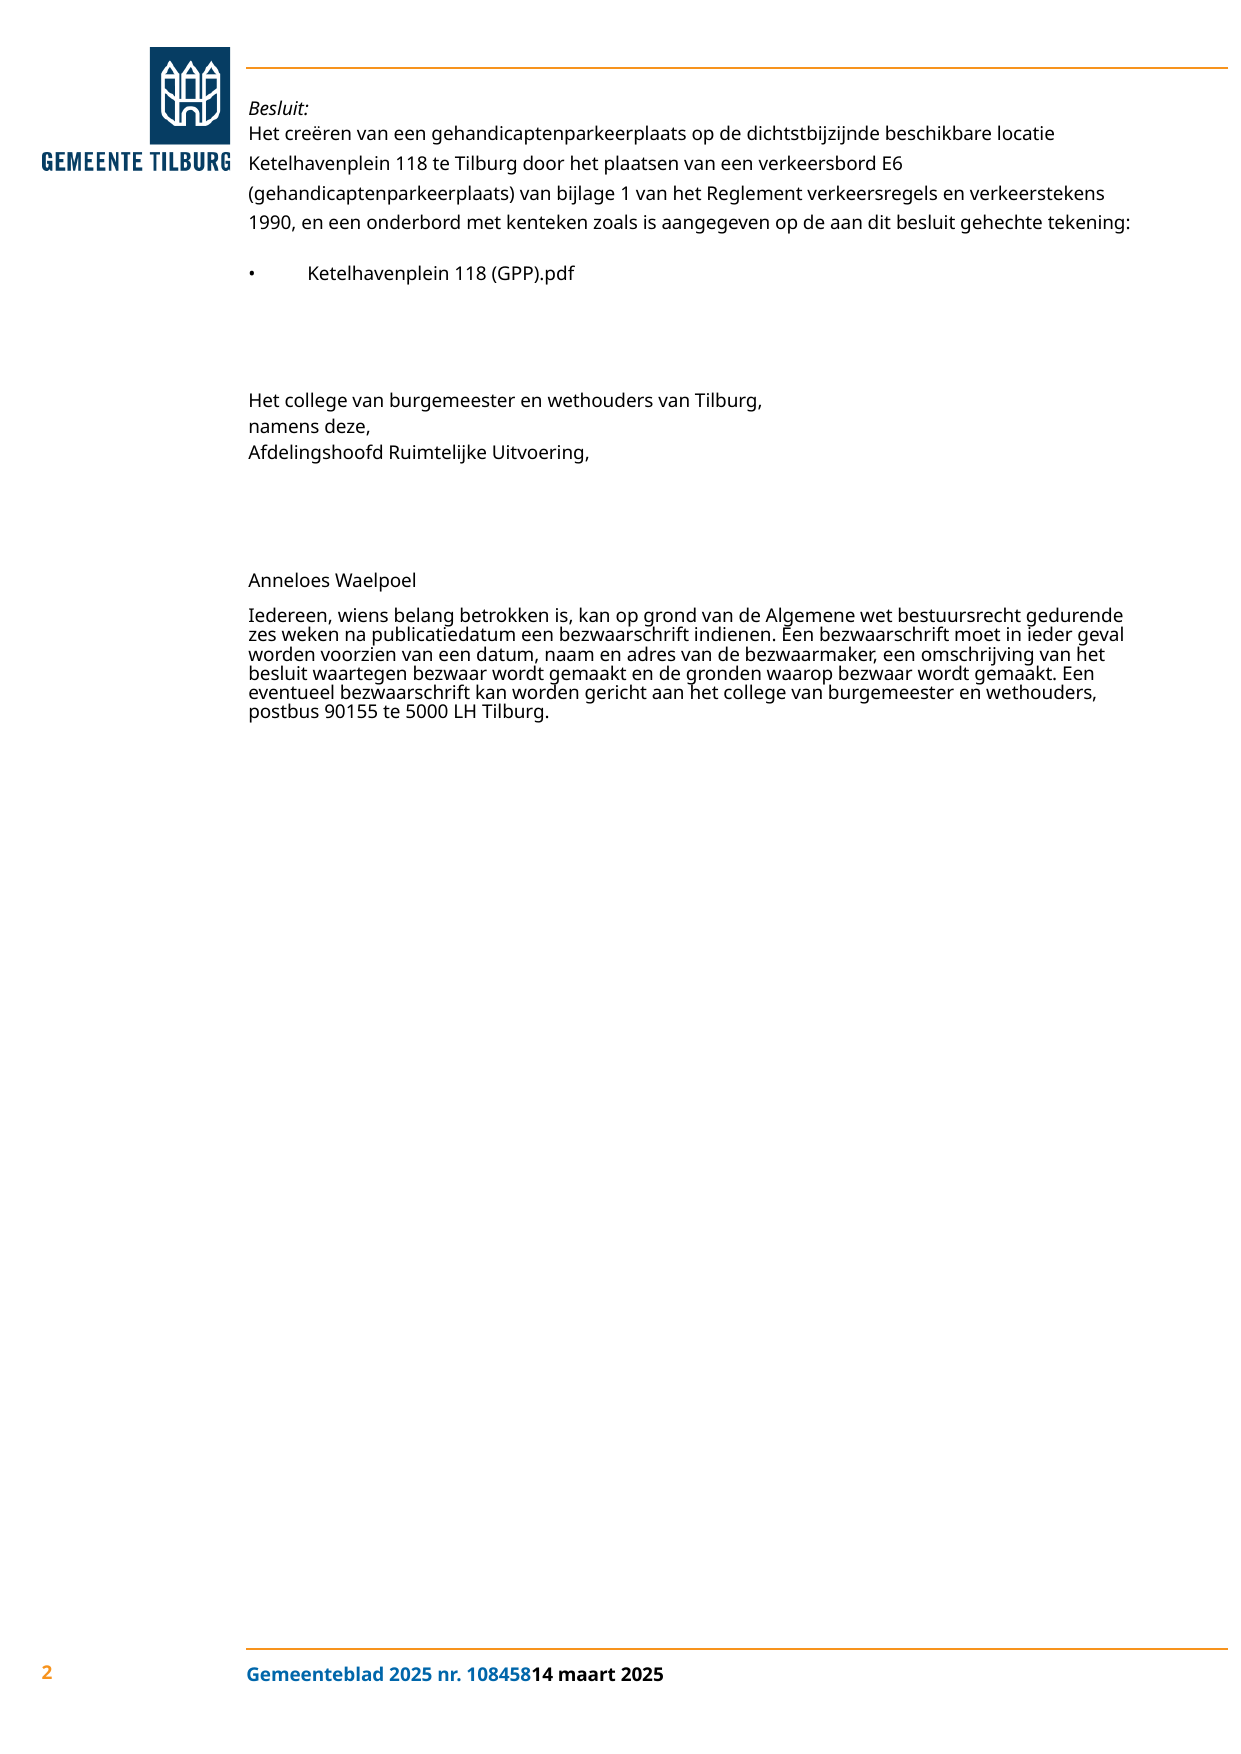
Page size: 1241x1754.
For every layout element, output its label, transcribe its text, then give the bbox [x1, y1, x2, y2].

picture [41, 47, 231, 172]
text Het college van burgemeester en wethouders van Tilburg, [248, 387, 1152, 413]
text Anneloes Waelpoel [248, 568, 1152, 593]
text Iedereen, wiens belang betrokken is, kan op grond van de Algemene wet bestuursrecht gedurende zes weken na publicatiedatum een bezwaarschrift indienen. Een bezwaarschrift moet in ieder geval worden voorzien van een datum, naam en adres van de bezwaarmaker, een omschrijving van het besluit waartegen bezwaar wordt gemaakt en de gronden waarop bezwaar wordt gemaakt. Een eventueel bezwaarschrift kan worden gericht aan het college van burgemeester en wethouders, postbus 90155 te 5000 LH Tilburg. [248, 607, 1152, 723]
text namens deze, [248, 413, 1152, 439]
list Ketelhavenplein 118 (GPP).pdf [248, 260, 1152, 285]
text Besluit: [248, 95, 1152, 121]
text Het creëren van een gehandicaptenparkeerplaats op de dichtstbijzijnde beschikbare locatie Ketelhavenplein 118 te Tilburg door het plaatsen van een verkeersbord E6 (gehandicaptenparkeerplaats) van bijlage 1 van het Reglement verkeersregels en verkeerstekens 1990, en een onderbord met kenteken zoals is aangegeven op de aan dit besluit gehechte tekening: [248, 121, 1152, 235]
text Afdelingshoofd Ruimtelijke Uitvoering, [248, 439, 1152, 465]
